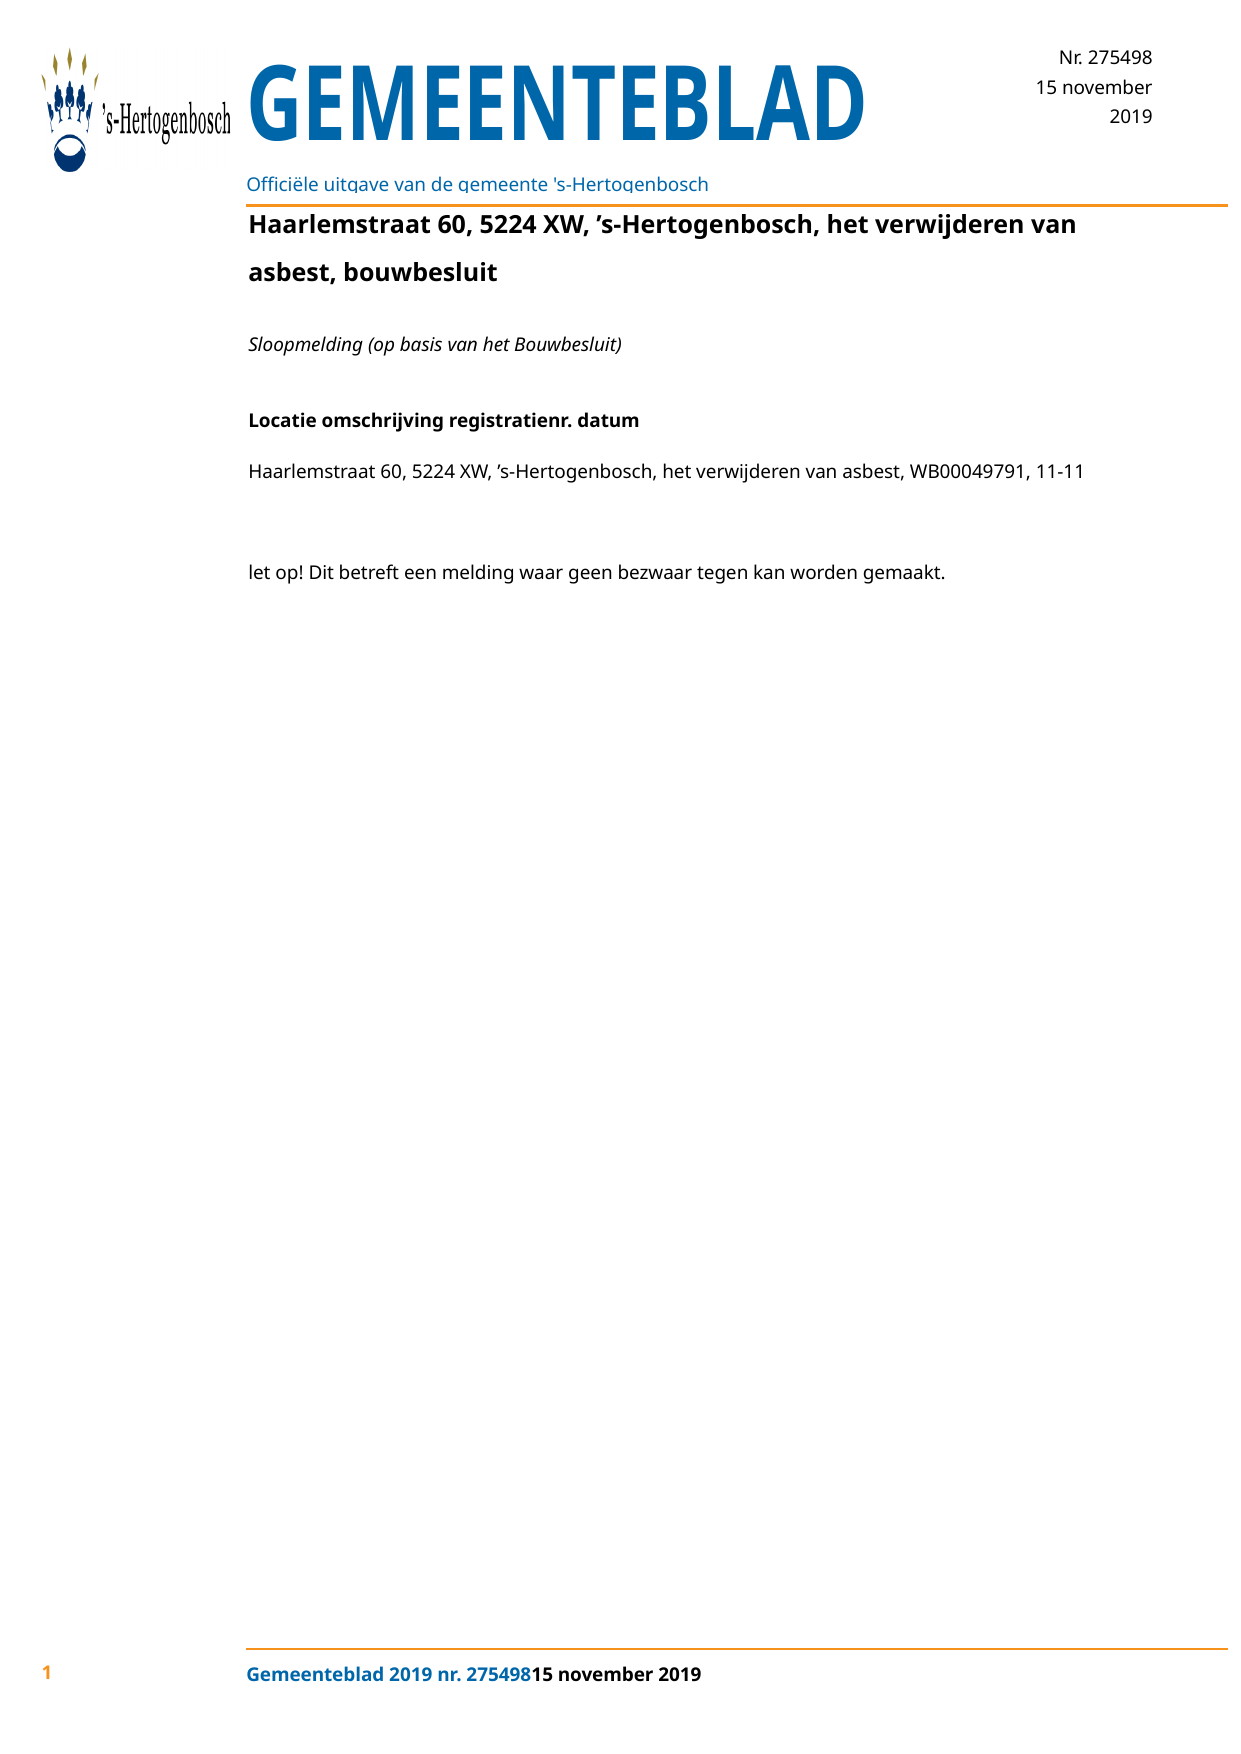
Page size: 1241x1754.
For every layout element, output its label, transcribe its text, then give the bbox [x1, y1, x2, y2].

text Haarlemstraat 60, 5224 XW, ’s-Hertogenbosch, het verwijderen van asbest, WB00049791, 11-11 [248, 458, 1152, 484]
text Sloopmelding (op basis van het Bouwbesluit) [248, 331, 1152, 357]
text Locatie omschrijving registratienr. datum [248, 408, 1152, 433]
text let op! Dit betreft een melding waar geen bezwaar tegen kan worden gemaakt. [248, 559, 1152, 584]
text Haarlemstraat 60, 5224 XW, ’s-Hertogenbosch, het verwijderen van asbest, bouwbesluit [248, 207, 1152, 288]
picture [41, 47, 231, 172]
